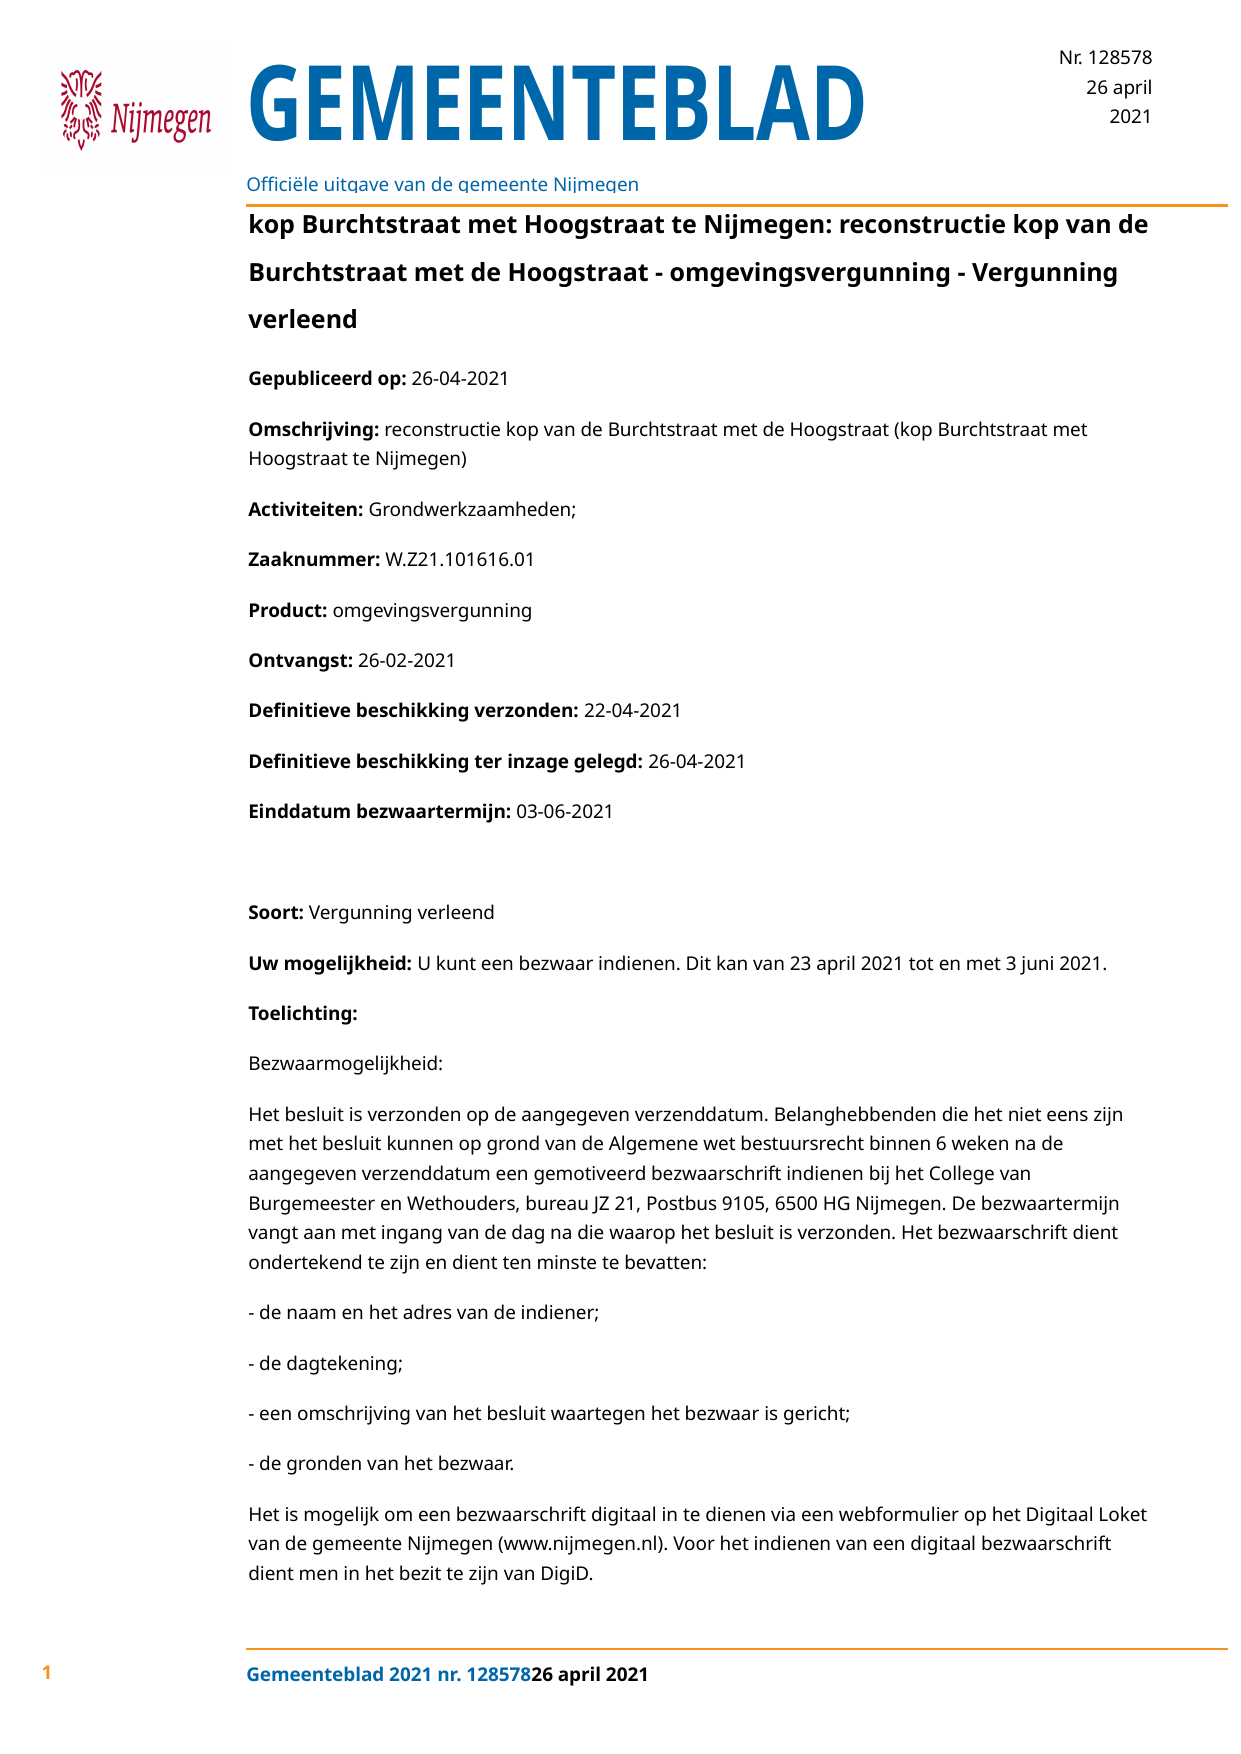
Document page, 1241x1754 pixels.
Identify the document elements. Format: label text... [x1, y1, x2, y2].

text Definitieve beschikking ter inzage gelegd: 26-04-2021 [248, 748, 1152, 774]
text Bezwaarmogelijkheid: [248, 1051, 1152, 1076]
text Uw mogelijkheid: U kunt een bezwaar indienen. Dit kan van 23 april 2021 tot en met 3 juni 2021. [248, 950, 1152, 975]
text Gepubliceerd op: 26-04-2021 [248, 366, 1152, 391]
picture [41, 47, 231, 172]
text - een omschrijving van het besluit waartegen het bezwaar is gericht; [248, 1400, 1152, 1426]
text Het is mogelijk om een bezwaarschrift digitaal in te dienen via een webformulier op het Digitaal Loket van de gemeente Nijmegen (www.nijmegen.nl). Voor het indienen van een digitaal bezwaarschrift dient men in het bezit te zijn van DigiD. [248, 1501, 1152, 1586]
text - de dagtekening; [248, 1350, 1152, 1375]
text kop Burchtstraat met Hoogstraat te Nijmegen: reconstructie kop van de Burchtstraat met de Hoogstraat - omgevingsvergunning - Vergunning verleend [248, 207, 1152, 336]
text Omschrijving: reconstructie kop van de Burchtstraat met de Hoogstraat (kop Burchtstraat met Hoogstraat te Nijmegen) [248, 416, 1152, 471]
text Product: omgevingsvergunning [248, 597, 1152, 622]
text Soort: Vergunning verleend [248, 899, 1152, 925]
text - de gronden van het bezwaar. [248, 1451, 1152, 1476]
text Ontvangst: 26-02-2021 [248, 647, 1152, 673]
text Einddatum bezwaartermijn: 03-06-2021 [248, 798, 1152, 824]
text Zaaknummer: W.Z21.101616.01 [248, 546, 1152, 572]
text Activiteiten: Grondwerkzaamheden; [248, 496, 1152, 522]
text Definitieve beschikking verzonden: 22-04-2021 [248, 698, 1152, 723]
text Het besluit is verzonden op de aangegeven verzenddatum. Belanghebbenden die het niet eens zijn met het besluit kunnen op grond van de Algemene wet bestuursrecht binnen 6 weken na de aangegeven verzenddatum een gemotiveerd bezwaarschrift indienen bij het College van Burgemeester en Wethouders, bureau JZ 21, Postbus 9105, 6500 HG Nijmegen. De bezwaartermijn vangt aan met ingang van de dag na die waarop het besluit is verzonden. Het bezwaarschrift dient ondertekend te zijn en dient ten minste te bevatten: [248, 1101, 1152, 1274]
text Toelichting: [248, 1000, 1152, 1026]
text - de naam en het adres van de indiener; [248, 1299, 1152, 1325]
